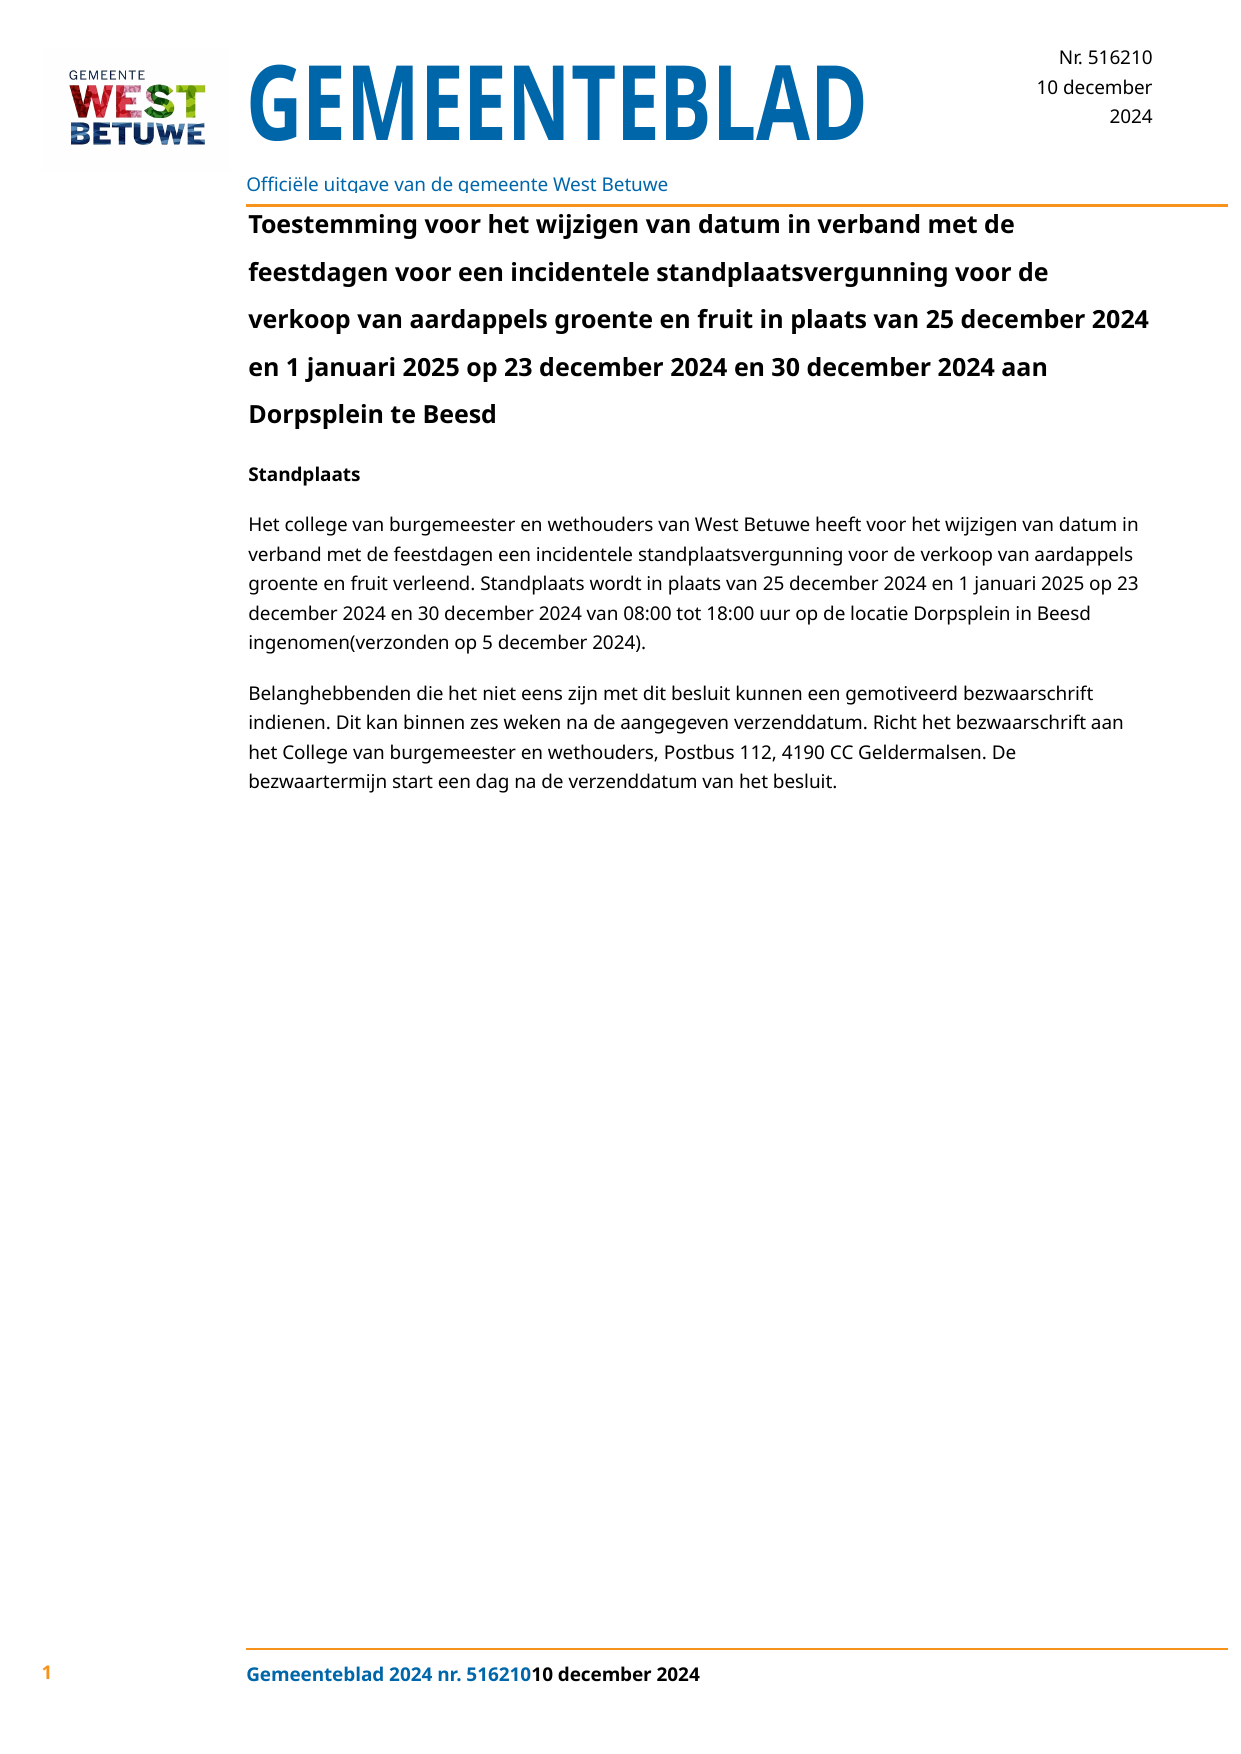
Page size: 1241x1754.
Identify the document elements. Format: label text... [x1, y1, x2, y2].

text Het college van burgemeester en wethouders van West Betuwe heeft voor het wijzigen van datum in verband met de feestdagen een incidentele standplaatsvergunning voor de verkoop van aardappels groente en fruit verleend. Standplaats wordt in plaats van 25 december 2024 en 1 januari 2025 op 23 december 2024 en 30 december 2024 van 08:00 tot 18:00 uur op de locatie Dorpsplein in Beesd ingenomen(verzonden op 5 december 2024). [248, 511, 1152, 655]
text Belanghebbenden die het niet eens zijn met dit besluit kunnen een gemotiveerd bezwaarschrift indienen. Dit kan binnen zes weken na de aangegeven verzenddatum. Richt het bezwaarschrift aan het College van burgemeester en wethouders, Postbus 112, 4190 CC Geldermalsen. De bezwaartermijn start een dag na de verzenddatum van het besluit. [248, 680, 1152, 794]
picture [41, 47, 231, 172]
text Toestemming voor het wijzigen van datum in verband met de feestdagen voor een incidentele standplaatsvergunning voor de verkoop van aardappels groente en fruit in plaats van 25 december 2024 en 1 januari 2025 op 23 december 2024 en 30 december 2024 aan Dorpsplein te Beesd [248, 207, 1152, 431]
text Standplaats [248, 461, 1152, 486]
